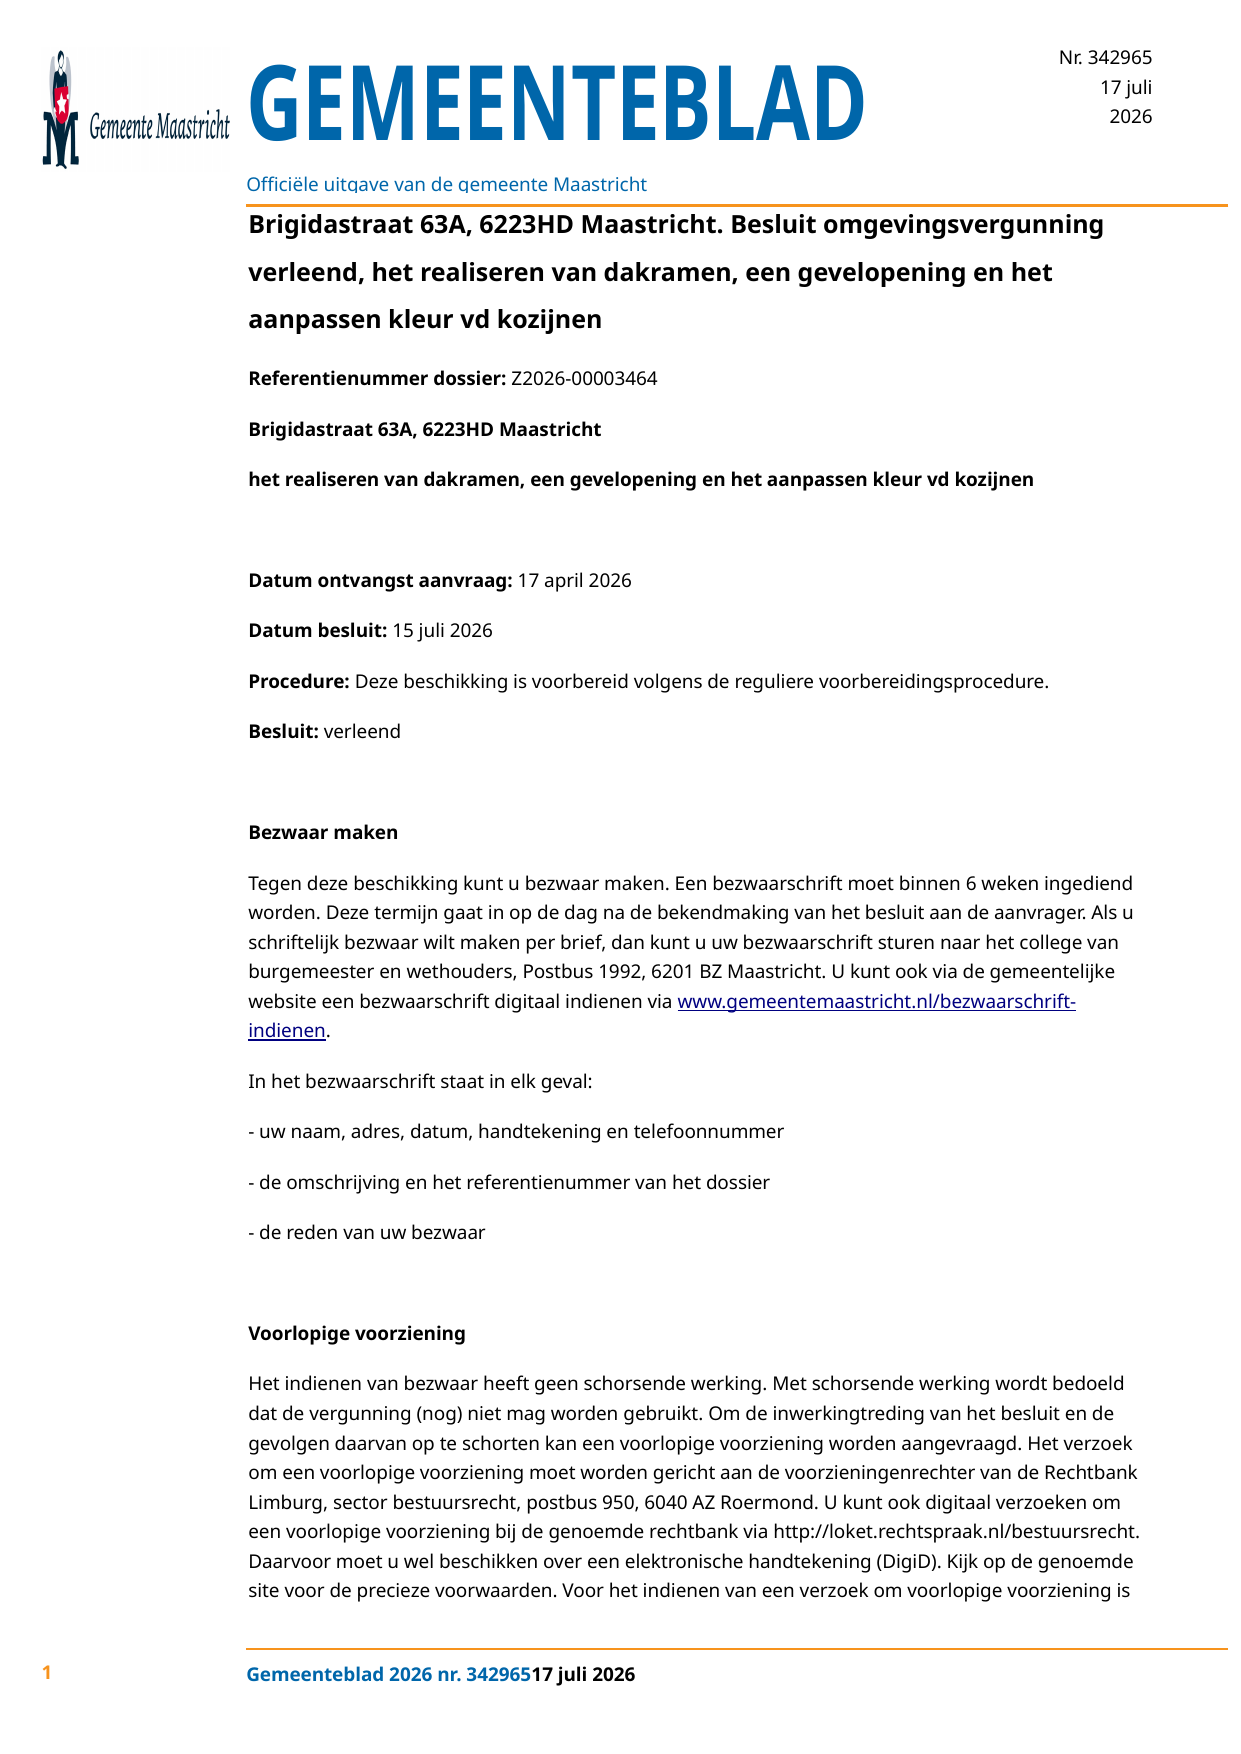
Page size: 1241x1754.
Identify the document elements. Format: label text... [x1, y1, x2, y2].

text Tegen deze beschikking kunt u bezwaar maken. Een bezwaarschrift moet binnen 6 weken ingediend worden. Deze termijn gaat in op de dag na de bekendmaking van het besluit aan de aanvrager. Als u schriftelijk bezwaar wilt maken per brief, dan kunt u uw bezwaarschrift sturen naar het college van burgemeester en wethouders, Postbus 1992, 6201 BZ Maastricht. U kunt ook via de gemeentelijke website een bezwaarschrift digitaal indienen via www.gemeentemaastricht.nl/bezwaarschrift-indienen. [248, 870, 1152, 1043]
text Voorlopige voorziening [248, 1320, 1152, 1346]
text In het bezwaarschrift staat in elk geval: [248, 1068, 1152, 1094]
text - de omschrijving en het referentienummer van het dossier [248, 1169, 1152, 1194]
text Het indienen van bezwaar heeft geen schorsende werking. Met schorsende werking wordt bedoeld dat de vergunning (nog) niet mag worden gebruikt. Om de inwerkingtreding van het besluit en de gevolgen daarvan op te schorten kan een voorlopige voorziening worden aangevraagd. Het verzoek om een voorlopige voorziening moet worden gericht aan de voorzieningenrechter van de Rechtbank Limburg, sector bestuursrecht, postbus 950, 6040 AZ Roermond. U kunt ook digitaal verzoeken om een voorlopige voorziening bij de genoemde rechtbank via http://loket.rechtspraak.nl/bestuursrecht. Daarvoor moet u wel beschikken over een elektronische handtekening (DigiD). Kijk op de genoemde site voor de precieze voorwaarden. Voor het indienen van een verzoek om voorlopige voorziening is [248, 1371, 1152, 1603]
text het realiseren van dakramen, een gevelopening en het aanpassen kleur vd kozijnen [248, 466, 1152, 492]
text Procedure: Deze beschikking is voorbereid volgens de reguliere voorbereidingsprocedure. [248, 668, 1152, 694]
text Datum besluit: 15 juli 2026 [248, 618, 1152, 643]
text - de reden van uw bezwaar [248, 1219, 1152, 1245]
text Brigidastraat 63A, 6223HD Maastricht. Besluit omgevingsvergunning verleend, het realiseren van dakramen, een gevelopening en het aanpassen kleur vd kozijnen [248, 207, 1152, 336]
text Brigidastraat 63A, 6223HD Maastricht [248, 416, 1152, 442]
text Referentienummer dossier: Z2026-00003464 [248, 366, 1152, 391]
text Datum ontvangst aanvraag: 17 april 2026 [248, 567, 1152, 593]
text Bezwaar maken [248, 819, 1152, 845]
text Besluit: verleend [248, 718, 1152, 744]
picture [41, 47, 231, 172]
text - uw naam, adres, datum, handtekening en telefoonnummer [248, 1118, 1152, 1144]
